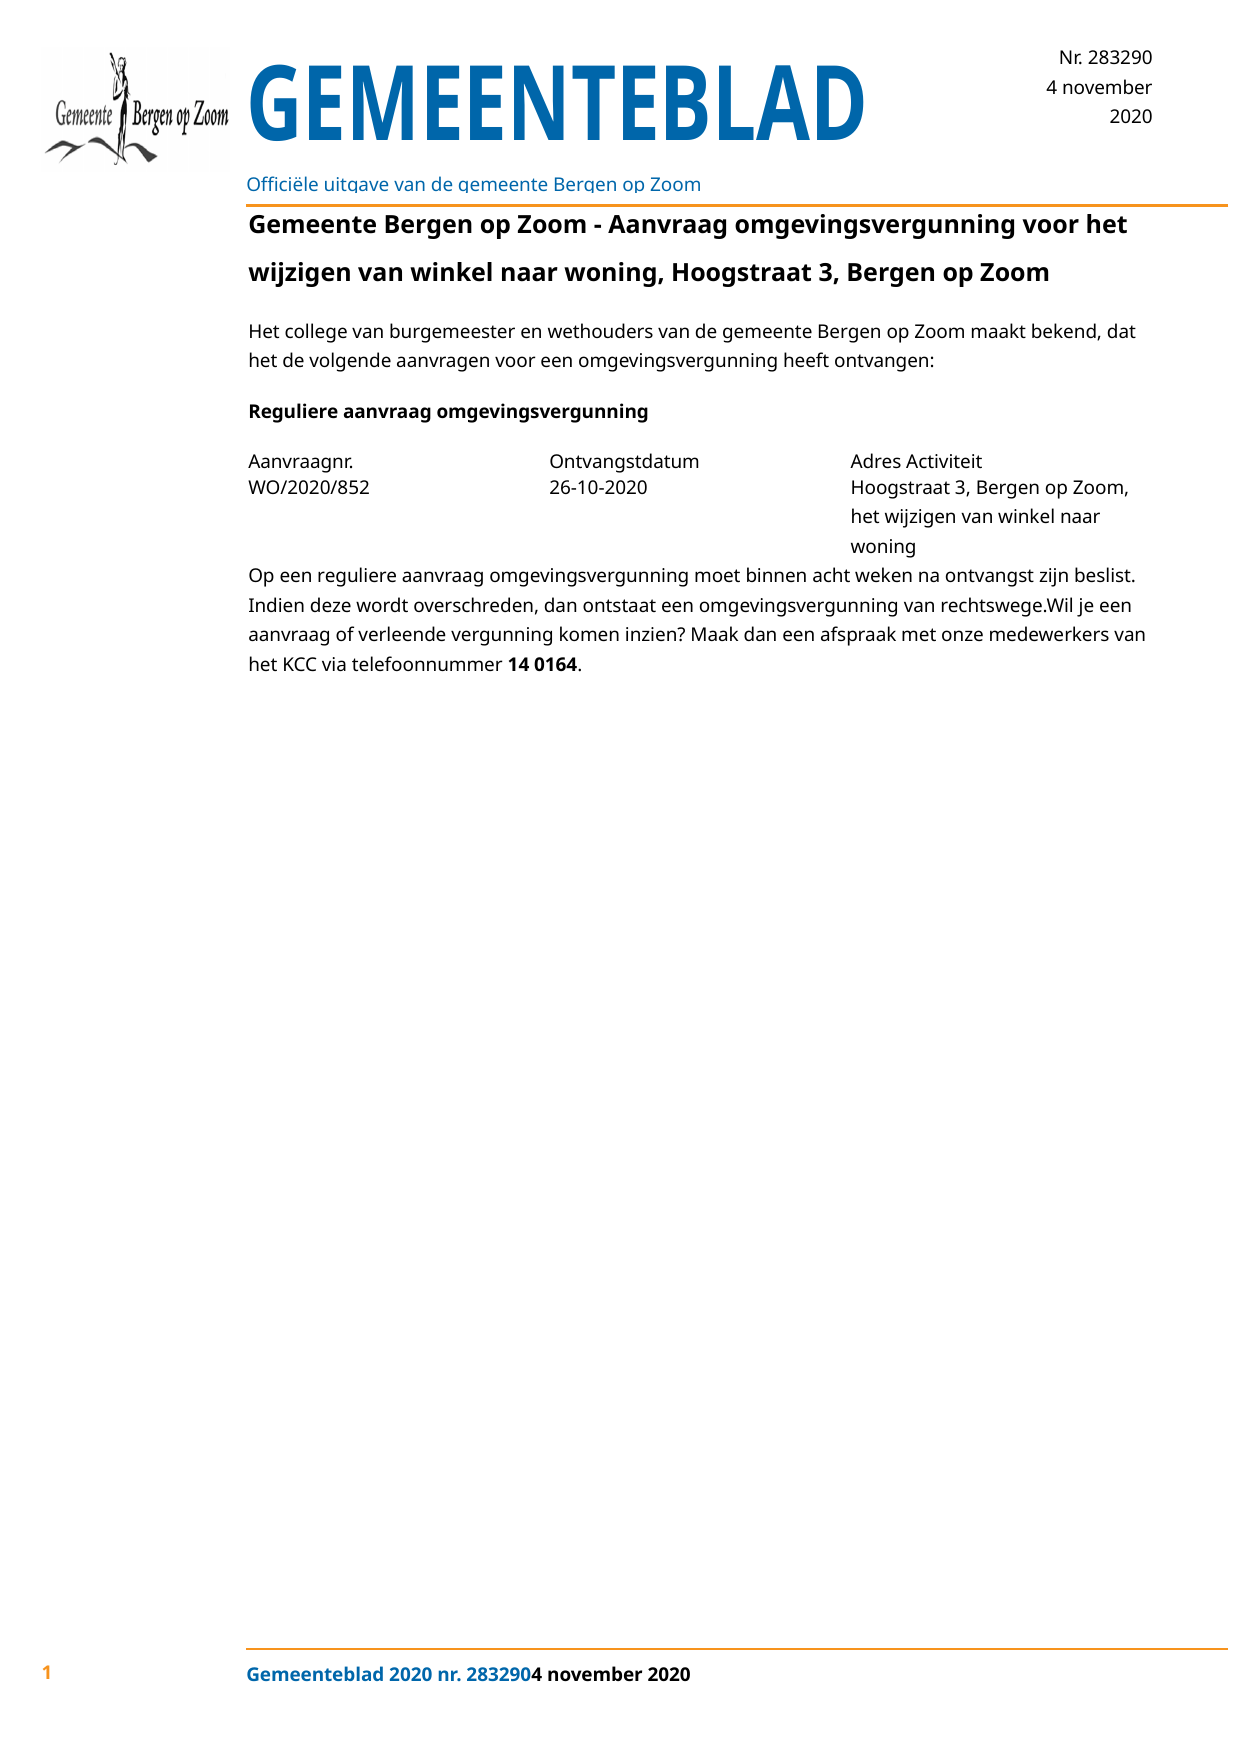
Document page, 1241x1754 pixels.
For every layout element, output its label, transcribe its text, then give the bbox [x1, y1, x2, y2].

text Op een reguliere aanvraag omgevingsvergunning moet binnen acht weken na ontvangst zijn beslist. Indien deze wordt overschreden, dan ontstaat een omgevingsvergunning van rechtswege.Wil je een aanvraag of verleende vergunning komen inzien? Maak dan een afspraak met onze medewerkers van het KCC via telefoonnummer 14 0164. [248, 562, 1152, 677]
text Reguliere aanvraag omgevingsvergunning [248, 398, 1152, 424]
text Gemeente Bergen op Zoom - Aanvraag omgevingsvergunning voor het wijzigen van winkel naar woning, Hoogstraat 3, Bergen op Zoom [248, 207, 1152, 288]
table_header Ontvangstdatum [549, 449, 850, 474]
table_cell Hoogstraat 3, Bergen op Zoom, het wijzigen van winkel naar woning [850, 474, 1152, 559]
table_header Adres Activiteit [850, 449, 1152, 474]
table_cell 26-10-2020 [549, 474, 850, 559]
text Het college van burgemeester en wethouders van de gemeente Bergen op Zoom maakt bekend, dat het de volgende aanvragen voor een omgevingsvergunning heeft ontvangen: [248, 318, 1152, 373]
table_header Aanvraagnr. [248, 449, 549, 474]
table_cell WO/2020/852 [248, 474, 549, 559]
picture [41, 47, 231, 172]
